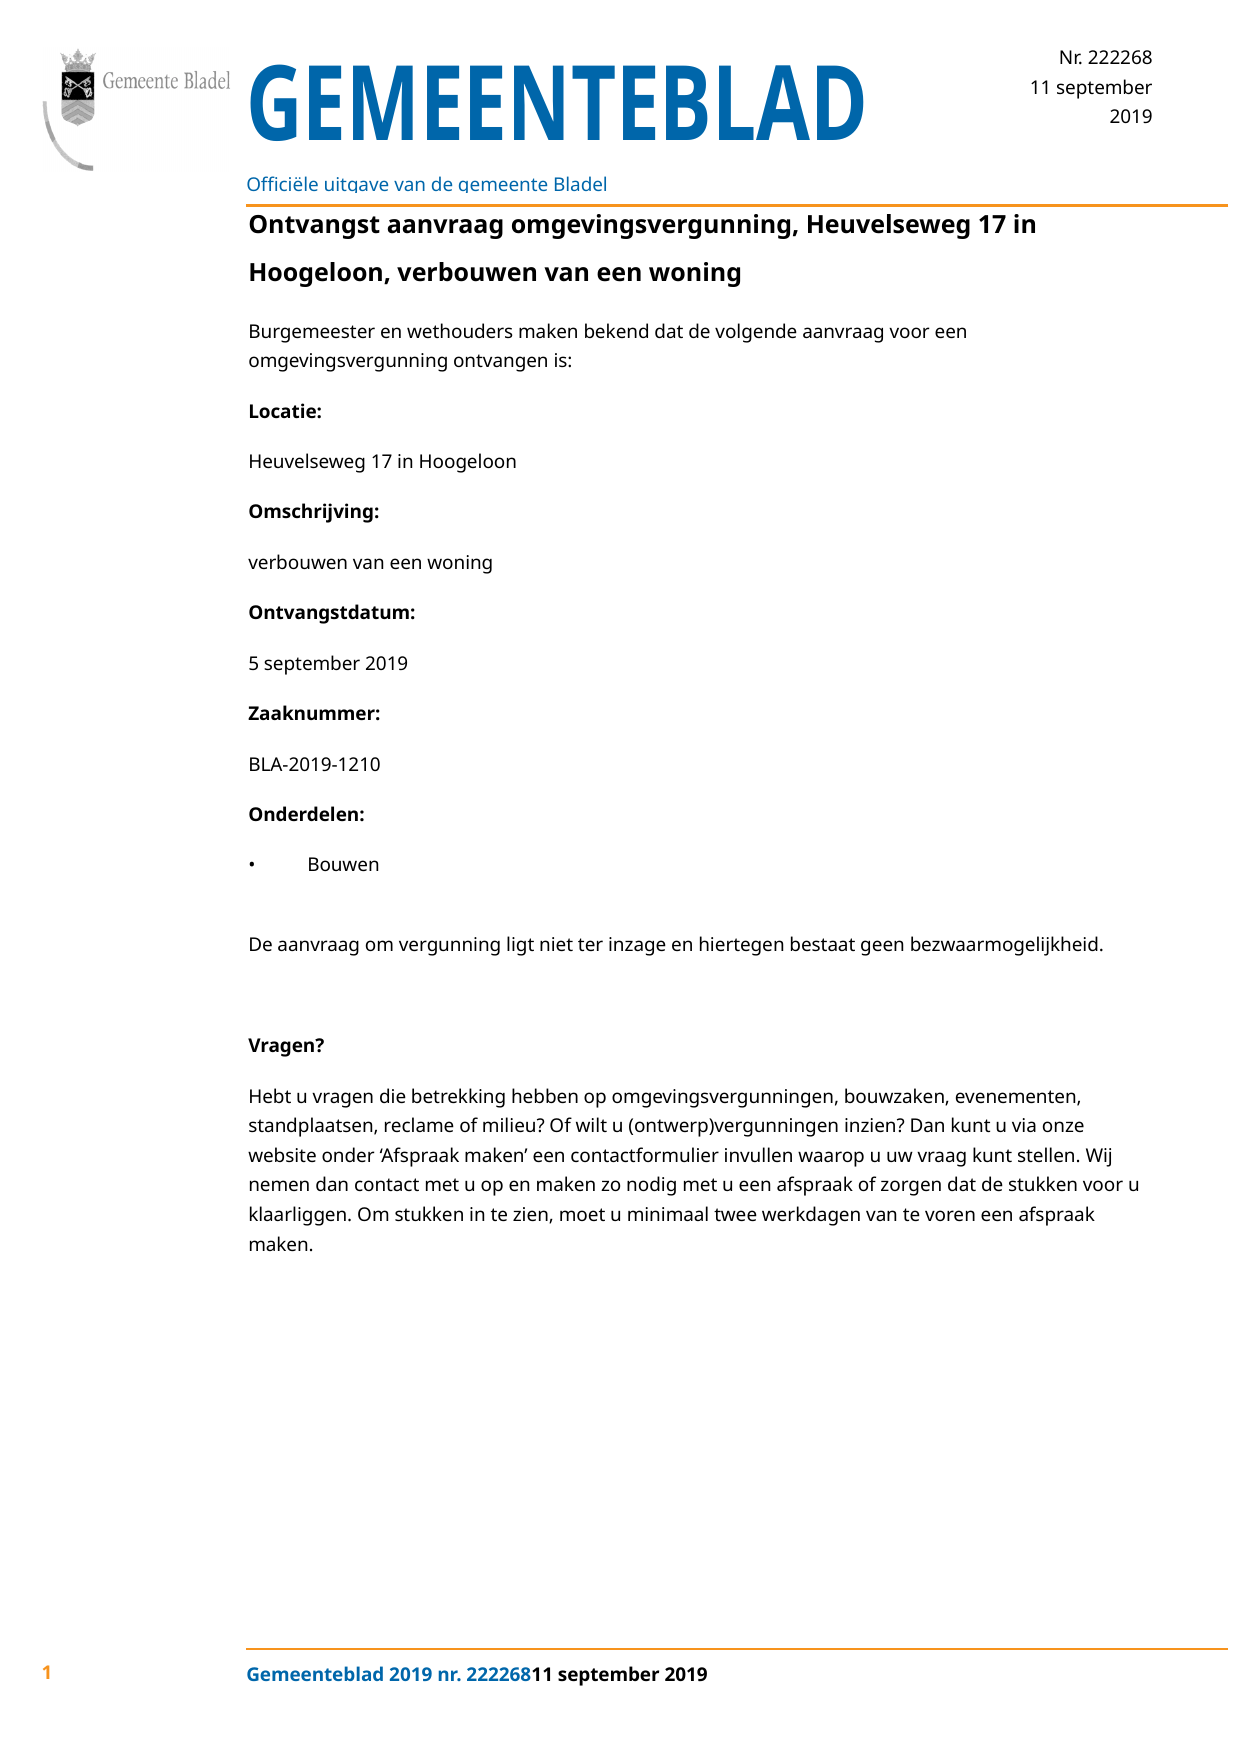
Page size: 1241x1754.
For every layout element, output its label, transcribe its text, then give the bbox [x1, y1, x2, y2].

text Locatie: [248, 398, 1152, 424]
text Burgemeester en wethouders maken bekend dat de volgende aanvraag voor een omgevingsvergunning ontvangen is: [248, 318, 1152, 373]
text Vragen? [248, 1032, 1152, 1058]
text Ontvangstdatum: [248, 599, 1152, 625]
text De aanvraag om vergunning ligt niet ter inzage en hiertegen bestaat geen bezwaarmogelijkheid. [248, 932, 1152, 957]
text Heuvelseweg 17 in Hoogeloon [248, 448, 1152, 474]
text 5 september 2019 [248, 650, 1152, 676]
text Onderdelen: [248, 801, 1152, 827]
text Omschrijving: [248, 499, 1152, 524]
text Hebt u vragen die betrekking hebben op omgevingsvergunningen, bouwzaken, evenementen, standplaatsen, reclame of milieu? Of wilt u (ontwerp)vergunningen inzien? Dan kunt u via onze website onder ‘Afspraak maken’ een contactformulier invullen waarop u uw vraag kunt stellen. Wij nemen dan contact met u op en maken zo nodig met u een afspraak of zorgen dat de stukken voor u klaarliggen. Om stukken in te zien, moet u minimaal twee werkdagen van te voren een afspraak maken. [248, 1083, 1152, 1257]
text Ontvangst aanvraag omgevingsvergunning, Heuvelseweg 17 in Hoogeloon, verbouwen van een woning [248, 207, 1152, 288]
picture [41, 47, 231, 172]
text verbouwen van een woning [248, 549, 1152, 575]
text Zaaknummer: [248, 700, 1152, 726]
list Bouwen [248, 852, 1152, 877]
text BLA-2019-1210 [248, 751, 1152, 777]
